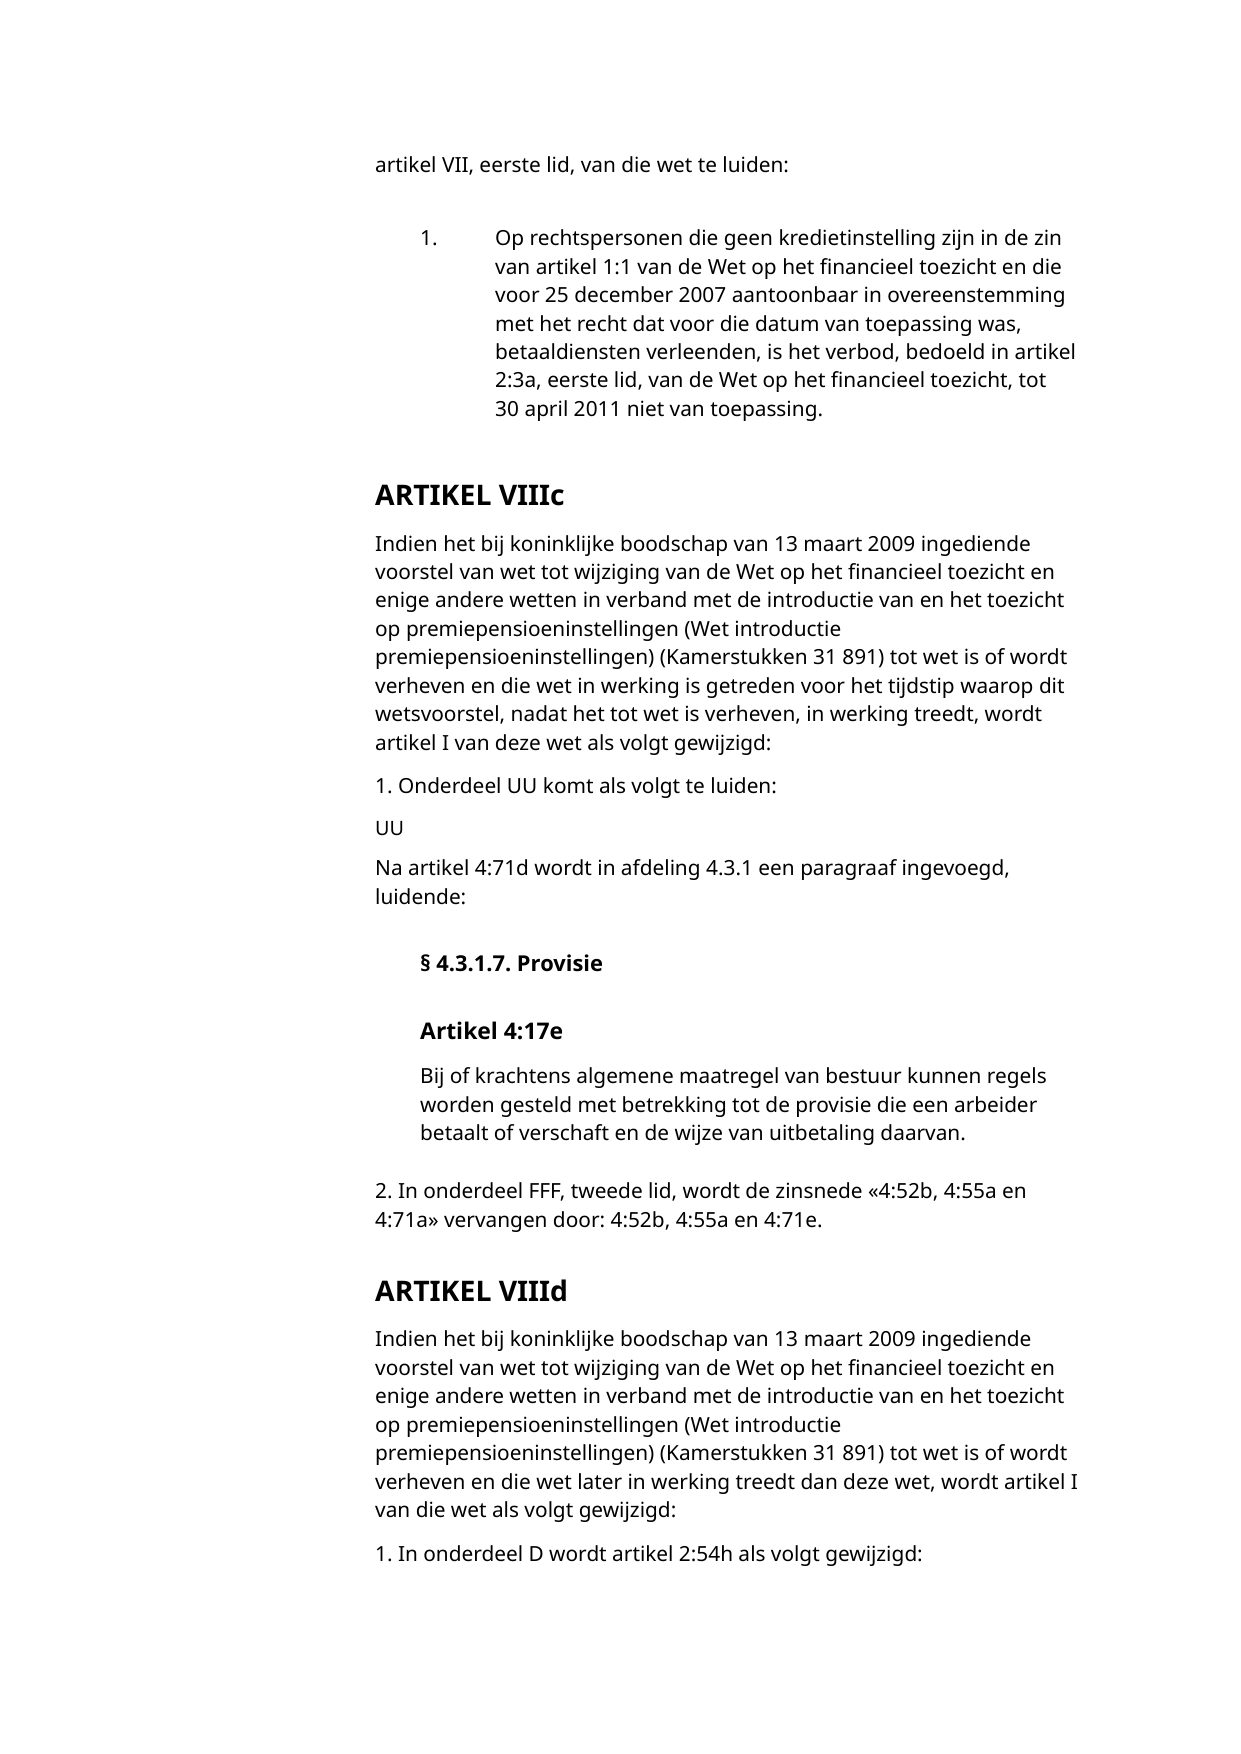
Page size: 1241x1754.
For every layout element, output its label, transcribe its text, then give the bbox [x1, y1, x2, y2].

text 2. In onderdeel FFF, tweede lid, wordt de zinsnede «4:52b, 4:55a en 4:71a» vervangen door: 4:52b, 4:55a en 4:71e. [375, 1177, 1090, 1233]
subtitle § 4.3.1.7. Provisie [420, 948, 1090, 977]
text UU [375, 814, 1090, 842]
subtitle ARTIKEL VIIIc [375, 475, 1090, 514]
text Bij of krachtens algemene maatregel van bestuur kunnen regels worden gesteld met betrekking tot de provisie die een arbeider betaalt of verschaft en de wijze van uitbetaling daarvan. [420, 1061, 1090, 1147]
text 1. Onderdeel UU komt als volgt te luiden: [375, 771, 1090, 799]
text Indien het bij koninklijke boodschap van 13 maart 2009 ingediende voorstel van wet tot wijziging van de Wet op het financieel toezicht en enige andere wetten in verband met de introductie van en het toezicht op premiepensioeninstellingen (Wet introductie premiepensioeninstellingen) (Kamerstukken 31 891) tot wet is of wordt verheven en die wet in werking is getreden voor het tijdstip waarop dit wetsvoorstel, nadat het tot wet is verheven, in werking treedt, wordt artikel I van deze wet als volgt gewijzigd: [375, 529, 1090, 756]
subtitle Artikel 4:17e [420, 1015, 1090, 1046]
text artikel VII, eerste lid, van die wet te luiden: [375, 150, 1090, 178]
text Na artikel 4:71d wordt in afdeling 4.3.1 een paragraaf ingevoegd, luidende: [375, 853, 1090, 910]
text 1. In onderdeel D wordt artikel 2:54h als volgt gewijzigd: [375, 1539, 1090, 1567]
subtitle ARTIKEL VIIId [375, 1271, 1090, 1309]
list Op rechtspersonen die geen kredietinstelling zijn in de zin van artikel 1:1 van de Wet op het financieel toezicht en die voor 25 december 2007 aantoonbaar in overeenstemming met het recht dat voor die datum van toepassing was, betaaldiensten verleenden, is het verbod, bedoeld in artikel 2:3a, eerste lid, van de Wet op het financieel toezicht, tot 30 april 2011 niet van toepassing. [420, 223, 1090, 422]
text Indien het bij koninklijke boodschap van 13 maart 2009 ingediende voorstel van wet tot wijziging van de Wet op het financieel toezicht en enige andere wetten in verband met de introductie van en het toezicht op premiepensioeninstellingen (Wet introductie premiepensioeninstellingen) (Kamerstukken 31 891) tot wet is of wordt verheven en die wet later in werking treedt dan deze wet, wordt artikel I van die wet als volgt gewijzigd: [375, 1324, 1090, 1524]
